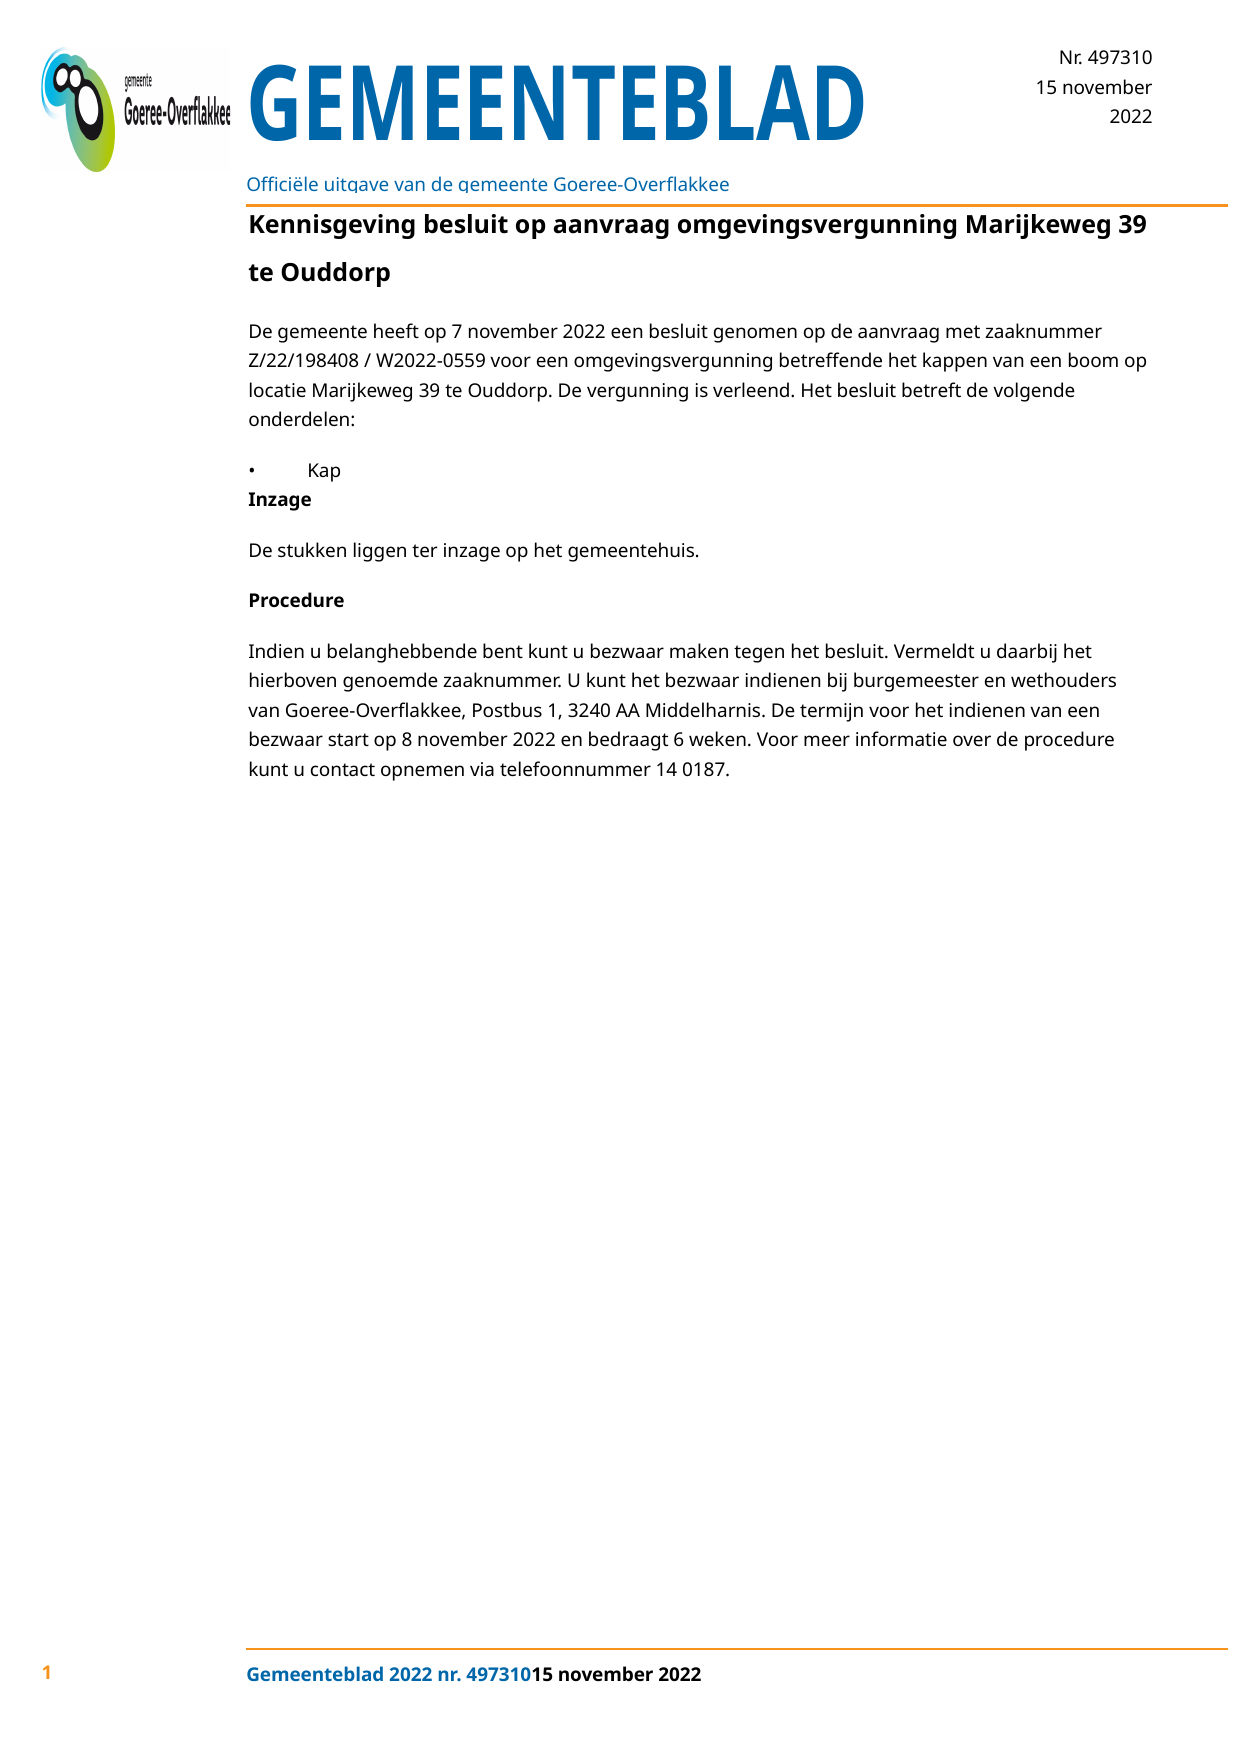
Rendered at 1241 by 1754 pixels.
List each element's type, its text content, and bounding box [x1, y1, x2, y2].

list Kap [248, 457, 1152, 483]
picture [41, 47, 231, 172]
text Procedure [248, 587, 1152, 613]
text De gemeente heeft op 7 november 2022 een besluit genomen op de aanvraag met zaaknummer Z/22/198408 / W2022-0559 voor een omgevingsvergunning betreffende het kappen van een boom op locatie Marijkeweg 39 te Ouddorp. De vergunning is verleend. Het besluit betreft de volgende onderdelen: [248, 318, 1152, 432]
text Inzage [248, 487, 1152, 512]
text Indien u belanghebbende bent kunt u bezwaar maken tegen het besluit. Vermeldt u daarbij het hierboven genoemde zaaknummer. U kunt het bezwaar indienen bij burgemeester en wethouders van Goeree-Overflakkee, Postbus 1, 3240 AA Middelharnis. De termijn voor het indienen van een bezwaar start op 8 november 2022 en bedraagt 6 weken. Voor meer informatie over de procedure kunt u contact opnemen via telefoonnummer 14 0187. [248, 638, 1152, 782]
text De stukken liggen ter inzage op het gemeentehuis. [248, 537, 1152, 563]
text Kennisgeving besluit op aanvraag omgevingsvergunning Marijkeweg 39 te Ouddorp [248, 207, 1152, 288]
